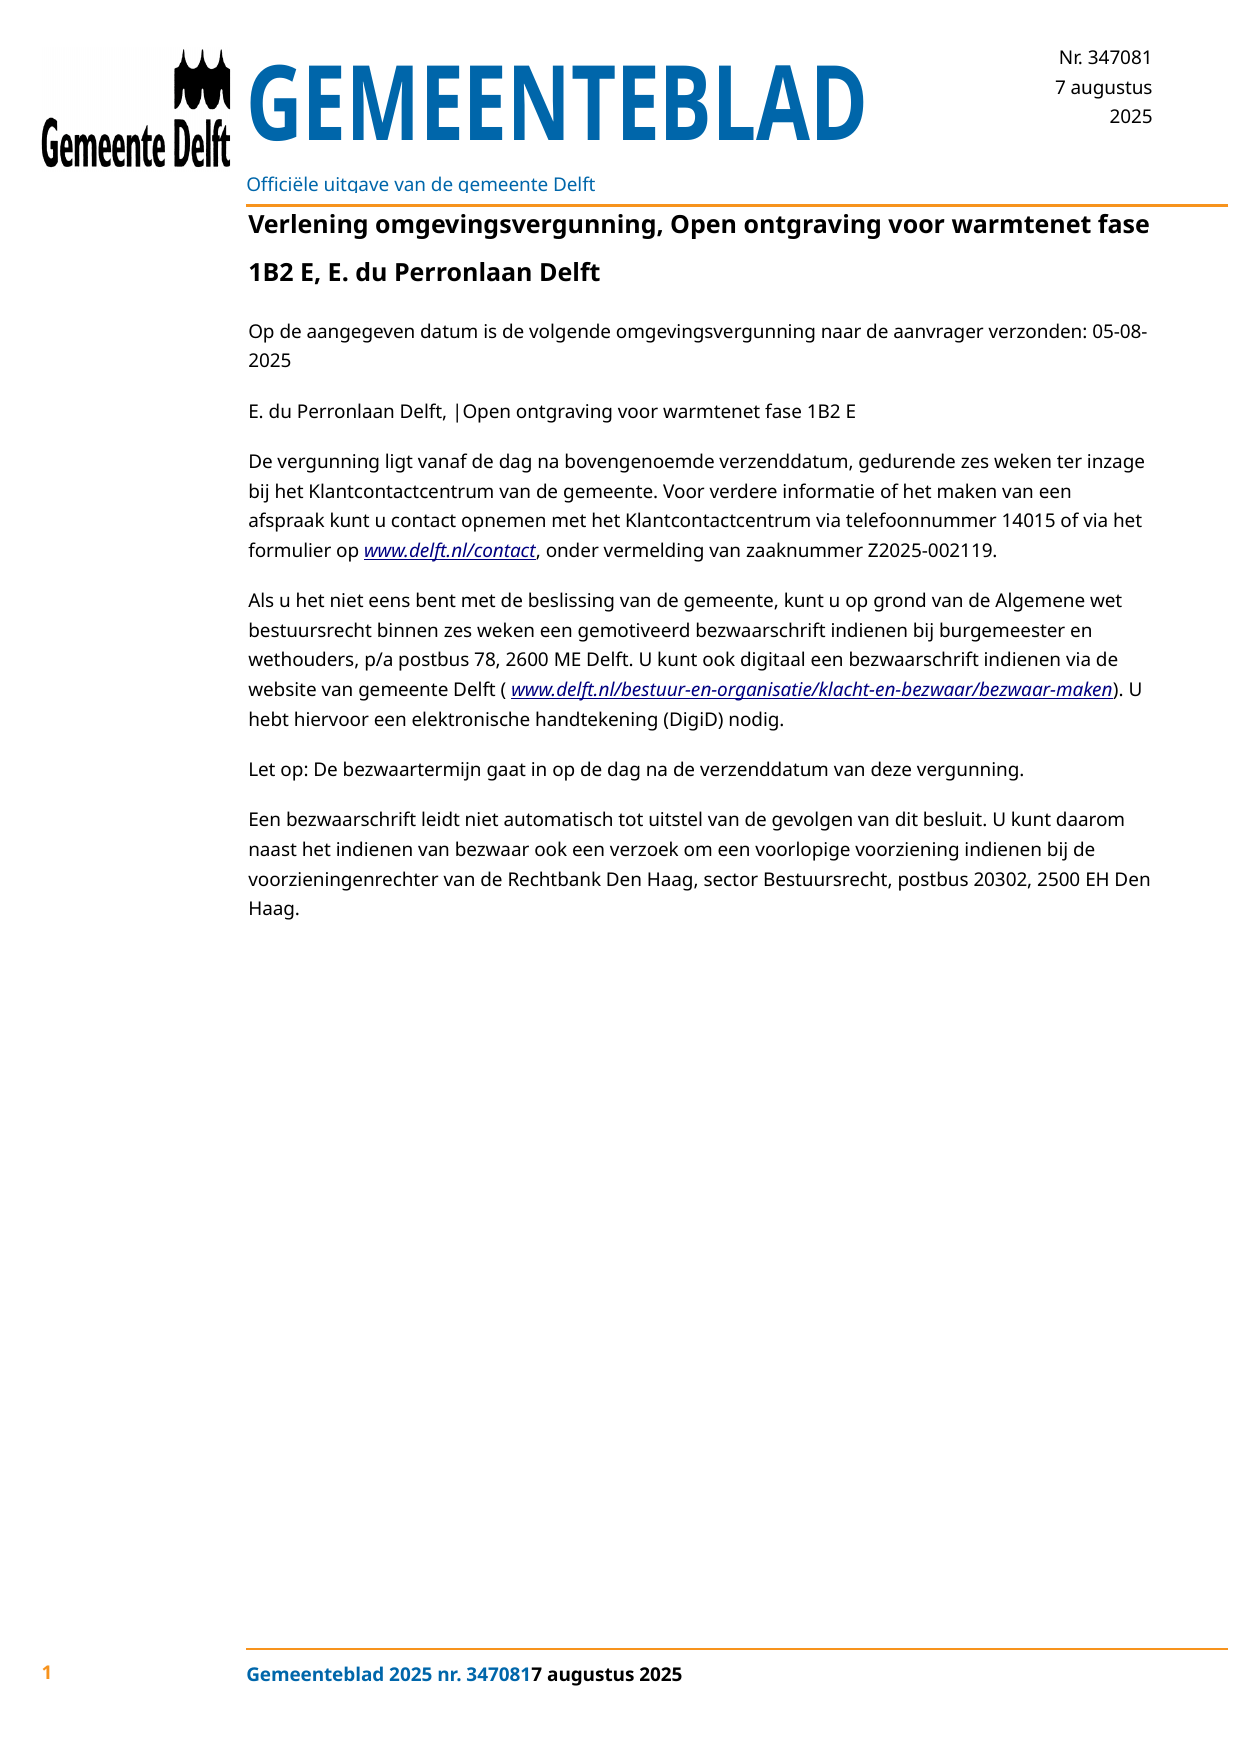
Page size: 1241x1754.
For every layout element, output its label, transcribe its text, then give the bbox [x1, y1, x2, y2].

text Verlening omgevingsvergunning, Open ontgraving voor warmtenet fase 1B2 E, E. du Perronlaan Delft [248, 207, 1152, 288]
text Een bezwaarschrift leidt niet automatisch tot uitstel van de gevolgen van dit besluit. U kunt daarom naast het indienen van bezwaar ook een verzoek om een voorlopige voorziening indienen bij de voorzieningenrechter van de Rechtbank Den Haag, sector Bestuursrecht, postbus 20302, 2500 EH Den Haag. [248, 807, 1152, 921]
text Als u het niet eens bent met de beslissing van de gemeente, kunt u op grond van de Algemene wet bestuursrecht binnen zes weken een gemotiveerd bezwaarschrift indienen bij burgemeester en wethouders, p/a postbus 78, 2600 ME Delft. U kunt ook digitaal een bezwaarschrift indienen via de website van gemeente Delft ( www.delft.nl/bestuur-en-organisatie/klacht-en-bezwaar/bezwaar-maken). U hebt hiervoor een elektronische handtekening (DigiD) nodig. [248, 587, 1152, 732]
text Let op: De bezwaartermijn gaat in op de dag na de verzenddatum van deze vergunning. [248, 756, 1152, 782]
picture [41, 47, 231, 172]
text Op de aangegeven datum is de volgende omgevingsvergunning naar de aanvrager verzonden: 05-08-2025 [248, 318, 1152, 373]
text De vergunning ligt vanaf de dag na bovengenoemde verzenddatum, gedurende zes weken ter inzage bij het Klantcontactcentrum van de gemeente. Voor verdere informatie of het maken van een afspraak kunt u contact opnemen met het Klantcontactcentrum via telefoonnummer 14015 of via het formulier op www.delft.nl/contact, onder vermelding van zaaknummer Z2025-002119. [248, 448, 1152, 563]
text E. du Perronlaan Delft, |Open ontgraving voor warmtenet fase 1B2 E [248, 398, 1152, 424]
